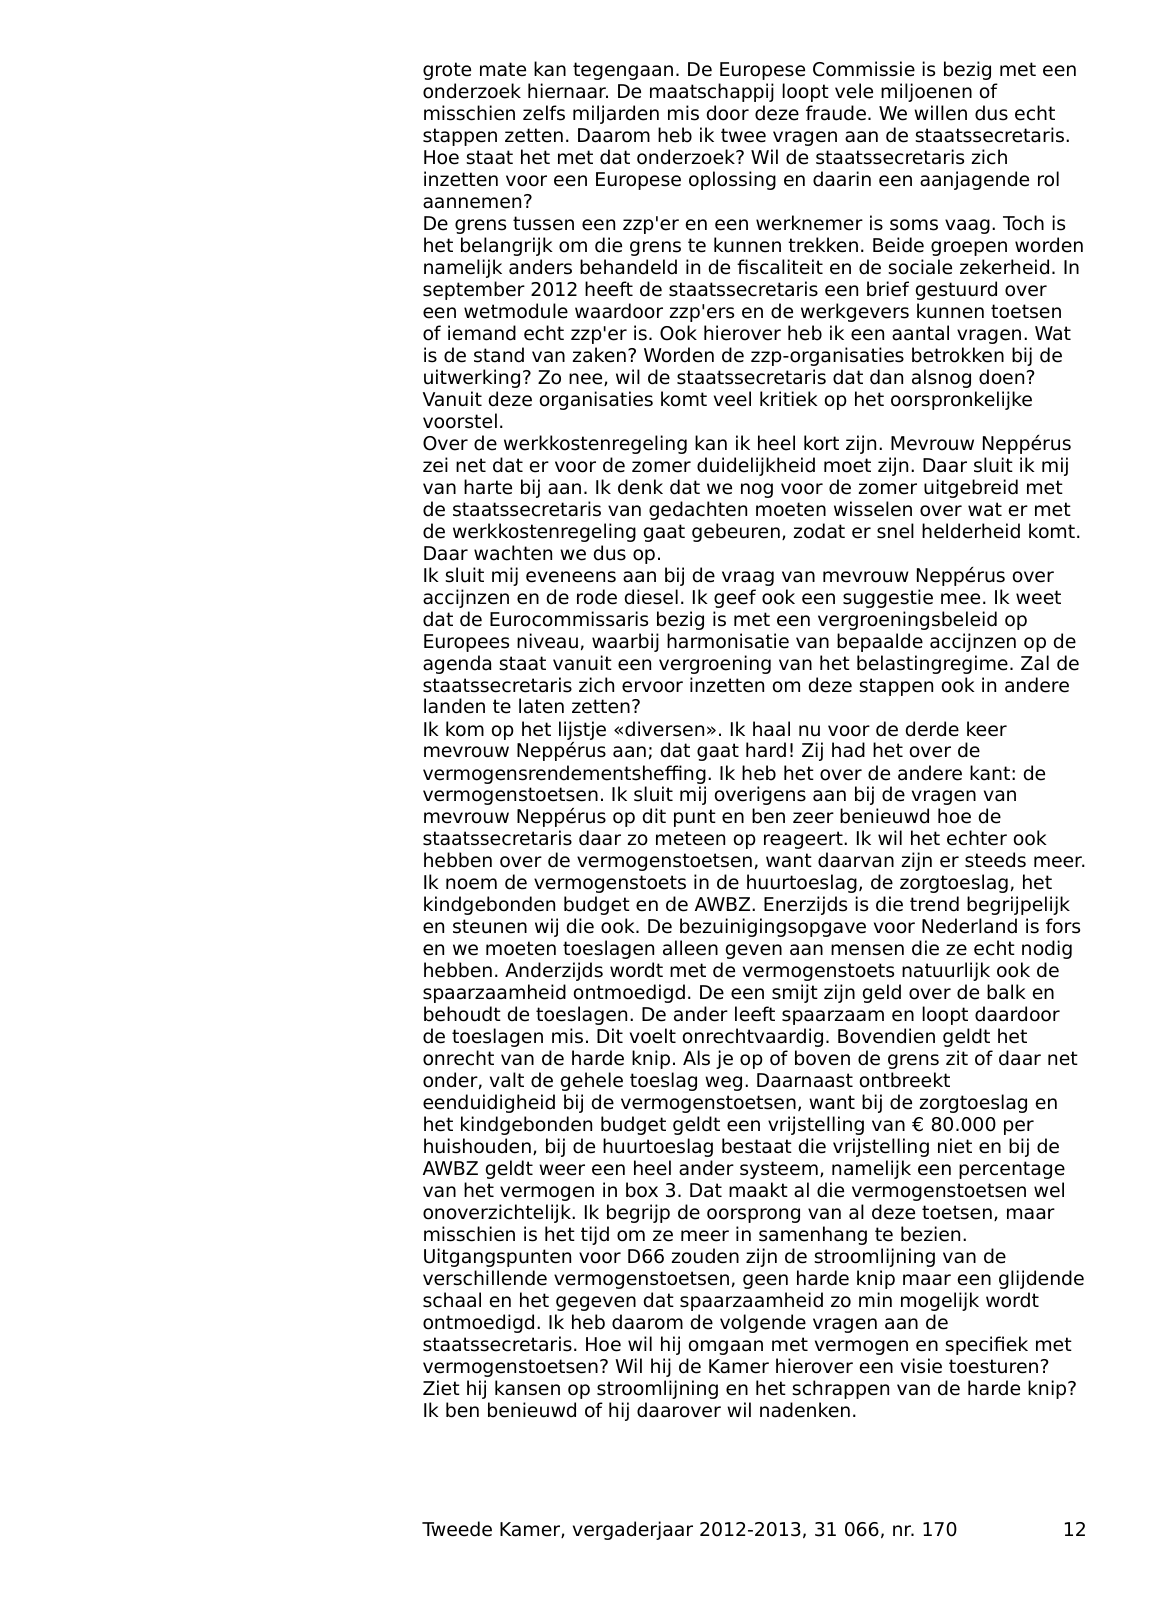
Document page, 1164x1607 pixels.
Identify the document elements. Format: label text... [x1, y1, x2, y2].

text Ik kom op het lijstje «diversen». Ik haal nu voor de derde keer mevrouw Neppérus aan; dat gaat hard! Zij had het over de vermogensrendementsheffing. Ik heb het over de andere kant: de vermogenstoetsen. Ik sluit mij overigens aan bij de vragen van mevrouw Neppérus op dit punt en ben zeer benieuwd hoe de staatssecretaris daar zo meteen op reageert. Ik wil het echter ook hebben over de vermogenstoetsen, want daarvan zijn er steeds meer. Ik noem de vermogenstoets in de huurtoeslag, de zorgtoeslag, het kindgebonden budget en de AWBZ. Enerzijds is die trend begrijpelijk en steunen wij die ook. De bezuinigingsopgave voor Nederland is fors en we moeten toeslagen alleen geven aan mensen die ze echt nodig hebben. Anderzijds wordt met de vermogenstoets natuurlijk ook de spaarzaamheid ontmoedigd. De een smijt zijn geld over de balk en behoudt de toeslagen. De ander leeft spaarzaam en loopt daardoor de toeslagen mis. Dit voelt onrechtvaardig. Bovendien geldt het onrecht van de harde knip. Als je op of boven de grens zit of daar net onder, valt de gehele toeslag weg. Daarnaast ontbreekt eenduidigheid bij de vermogenstoetsen, want bij de zorgtoeslag en het kindgebonden budget geldt een vrijstelling van € 80.000 per huishouden, bij de huurtoeslag bestaat die vrijstelling niet en bij de AWBZ geldt weer een heel ander systeem, namelijk een percentage van het vermogen in box 3. Dat maakt al die vermogenstoetsen wel onoverzichtelijk. Ik begrijp de oorsprong van al deze toetsen, maar misschien is het tijd om ze meer in samenhang te bezien. Uitgangspunten voor D66 zouden zijn de stroomlijning van de verschillende vermogenstoetsen, geen harde knip maar een glijdende schaal en het gegeven dat spaarzaamheid zo min mogelijk wordt ontmoedigd. Ik heb daarom de volgende vragen aan de staatssecretaris. Hoe wil hij omgaan met vermogen en specifiek met vermogenstoetsen? Wil hij de Kamer hierover een visie toesturen? Ziet hij kansen op stroomlijning en het schrappen van de harde knip? Ik ben benieuwd of hij daarover wil nadenken. [422, 718, 1087, 1422]
text Ik sluit mij eveneens aan bij de vraag van mevrouw Neppérus over accijnzen en de rode diesel. Ik geef ook een suggestie mee. Ik weet dat de Eurocommissaris bezig is met een vergroeningsbeleid op Europees niveau, waarbij harmonisatie van bepaalde accijnzen op de agenda staat vanuit een vergroening van het belastingregime. Zal de staatssecretaris zich ervoor inzetten om deze stappen ook in andere landen te laten zetten? [422, 564, 1087, 718]
text De grens tussen een zzp'er en een werknemer is soms vaag. Toch is het belangrijk om die grens te kunnen trekken. Beide groepen worden namelijk anders behandeld in de fiscaliteit en de sociale zekerheid. In september 2012 heeft de staatssecretaris een brief gestuurd over een wetmodule waardoor zzp'ers en de werkgevers kunnen toetsen of iemand echt zzp'er is. Ook hierover heb ik een aantal vragen. Wat is de stand van zaken? Worden de zzp-organisaties betrokken bij de uitwerking? Zo nee, wil de staatssecretaris dat dan alsnog doen? Vanuit deze organisaties komt veel kritiek op het oorspronkelijke voorstel. [422, 213, 1087, 433]
text grote mate kan tegengaan. De Europese Commissie is bezig met een onderzoek hiernaar. De maatschappij loopt vele miljoenen of misschien zelfs miljarden mis door deze fraude. We willen dus echt stappen zetten. Daarom heb ik twee vragen aan de staatssecretaris. Hoe staat het met dat onderzoek? Wil de staatssecretaris zich inzetten voor een Europese oplossing en daarin een aanjagende rol aannemen? [422, 59, 1087, 213]
text Over de werkkostenregeling kan ik heel kort zijn. Mevrouw Neppérus zei net dat er voor de zomer duidelijkheid moet zijn. Daar sluit ik mij van harte bij aan. Ik denk dat we nog voor de zomer uitgebreid met de staatssecretaris van gedachten moeten wisselen over wat er met de werkkostenregeling gaat gebeuren, zodat er snel helderheid komt. Daar wachten we dus op. [422, 433, 1087, 564]
